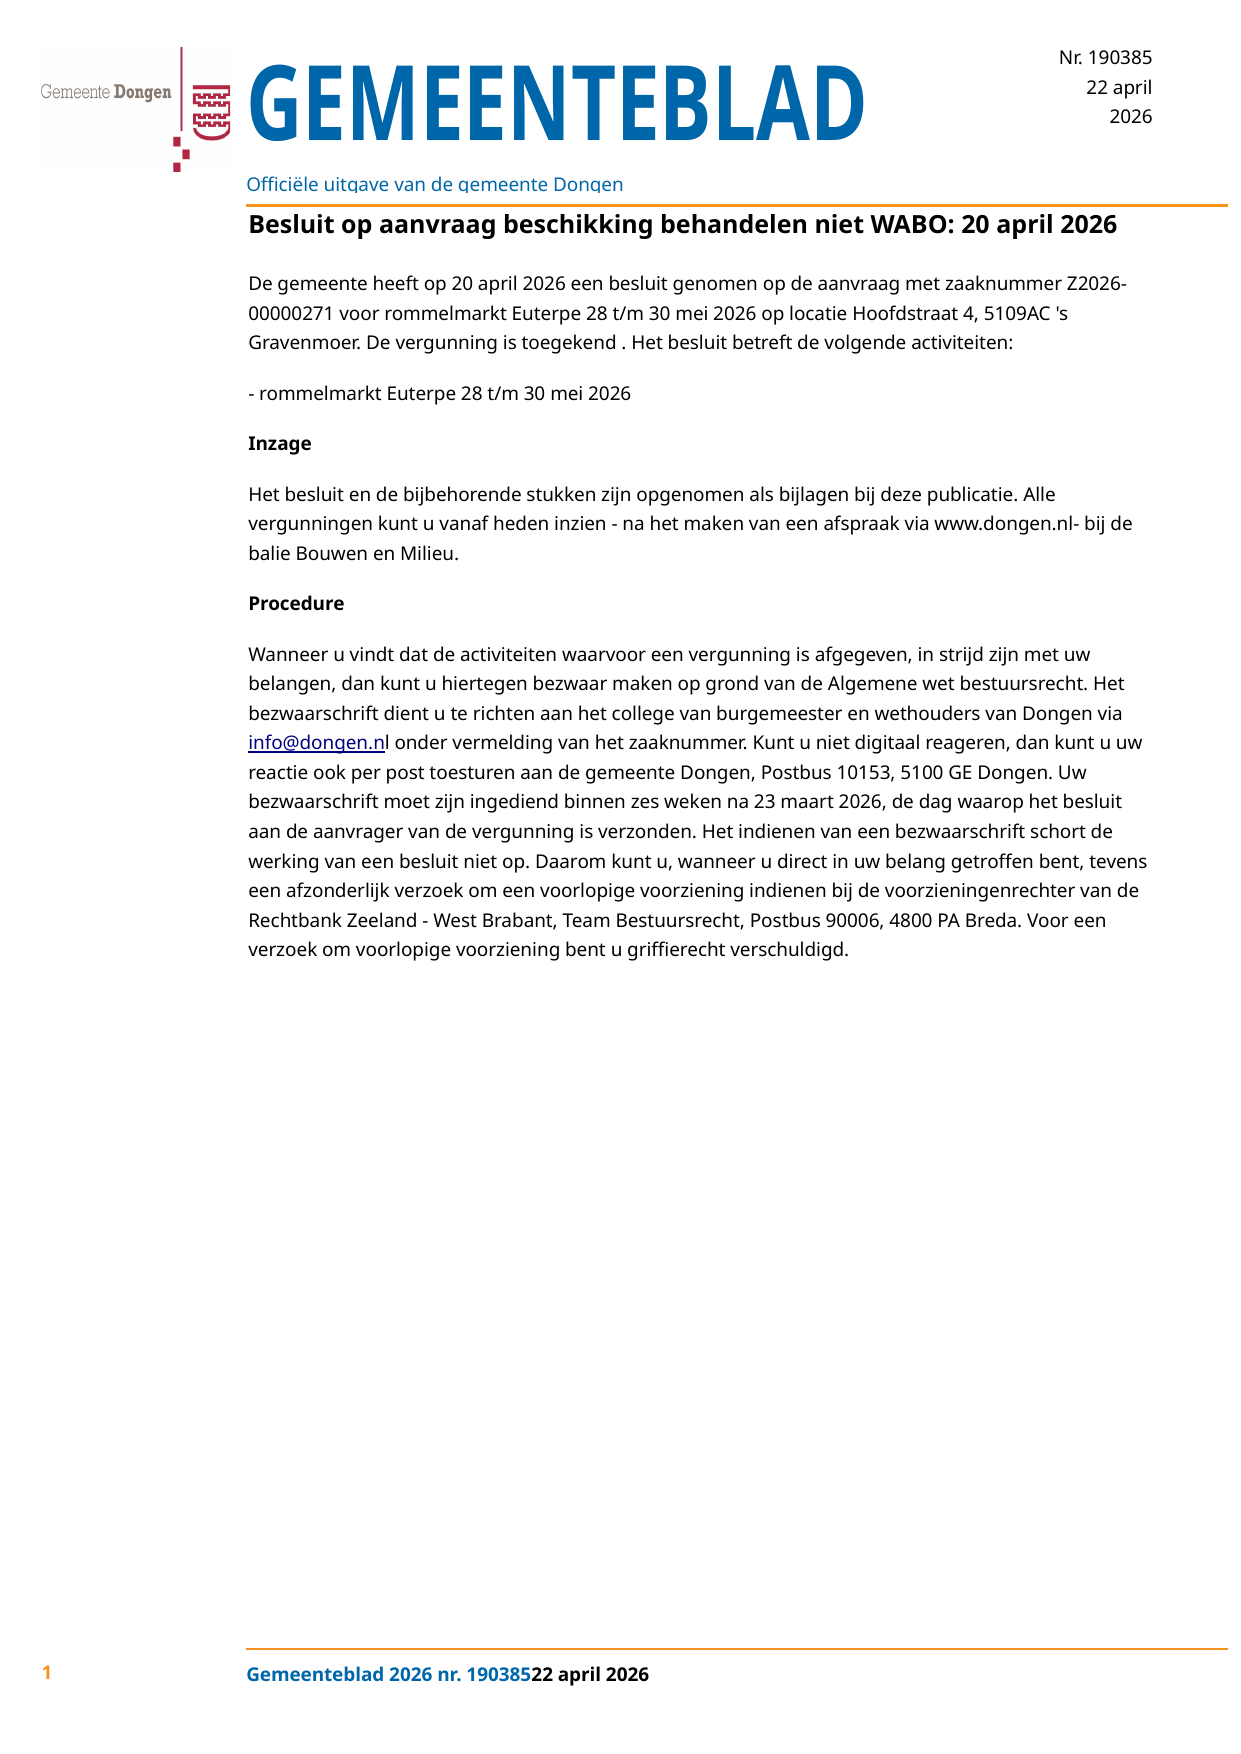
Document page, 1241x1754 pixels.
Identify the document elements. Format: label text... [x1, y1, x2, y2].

text Het besluit en de bijbehorende stukken zijn opgenomen als bijlagen bij deze publicatie. Alle vergunningen kunt u vanaf heden inzien - na het maken van een afspraak via www.dongen.nl- bij de balie Bouwen en Milieu. [248, 481, 1152, 566]
text Wanneer u vindt dat de activiteiten waarvoor een vergunning is afgegeven, in strijd zijn met uw belangen, dan kunt u hiertegen bezwaar maken op grond van de Algemene wet bestuursrecht. Het bezwaarschrift dient u te richten aan het college van burgemeester en wethouders van Dongen via info@dongen.nl onder vermelding van het zaaknummer. Kunt u niet digitaal reageren, dan kunt u uw reactie ook per post toesturen aan de gemeente Dongen, Postbus 10153, 5100 GE Dongen. Uw bezwaarschrift moet zijn ingediend binnen zes weken na 23 maart 2026, de dag waarop het besluit aan de aanvrager van de vergunning is verzonden. Het indienen van een bezwaarschrift schort de werking van een besluit niet op. Daarom kunt u, wanneer u direct in uw belang getroffen bent, tevens een afzonderlijk verzoek om een voorlopige voorziening indienen bij de voorzieningenrechter van de Rechtbank Zeeland - West Brabant, Team Bestuursrecht, Postbus 90006, 4800 PA Breda. Voor een verzoek om voorlopige voorziening bent u griffierecht verschuldigd. [248, 641, 1152, 962]
text Besluit op aanvraag beschikking behandelen niet WABO: 20 april 2026 [248, 207, 1152, 241]
picture [41, 47, 231, 172]
text Inzage [248, 430, 1152, 456]
text De gemeente heeft op 20 april 2026 een besluit genomen op de aanvraag met zaaknummer Z2026-00000271 voor rommelmarkt Euterpe 28 t/m 30 mei 2026 op locatie Hoofdstraat 4, 5109AC 's Gravenmoer. De vergunning is toegekend . Het besluit betreft de volgende activiteiten: [248, 270, 1152, 355]
text Procedure [248, 590, 1152, 616]
text - rommelmarkt Euterpe 28 t/m 30 mei 2026 [248, 380, 1152, 406]
